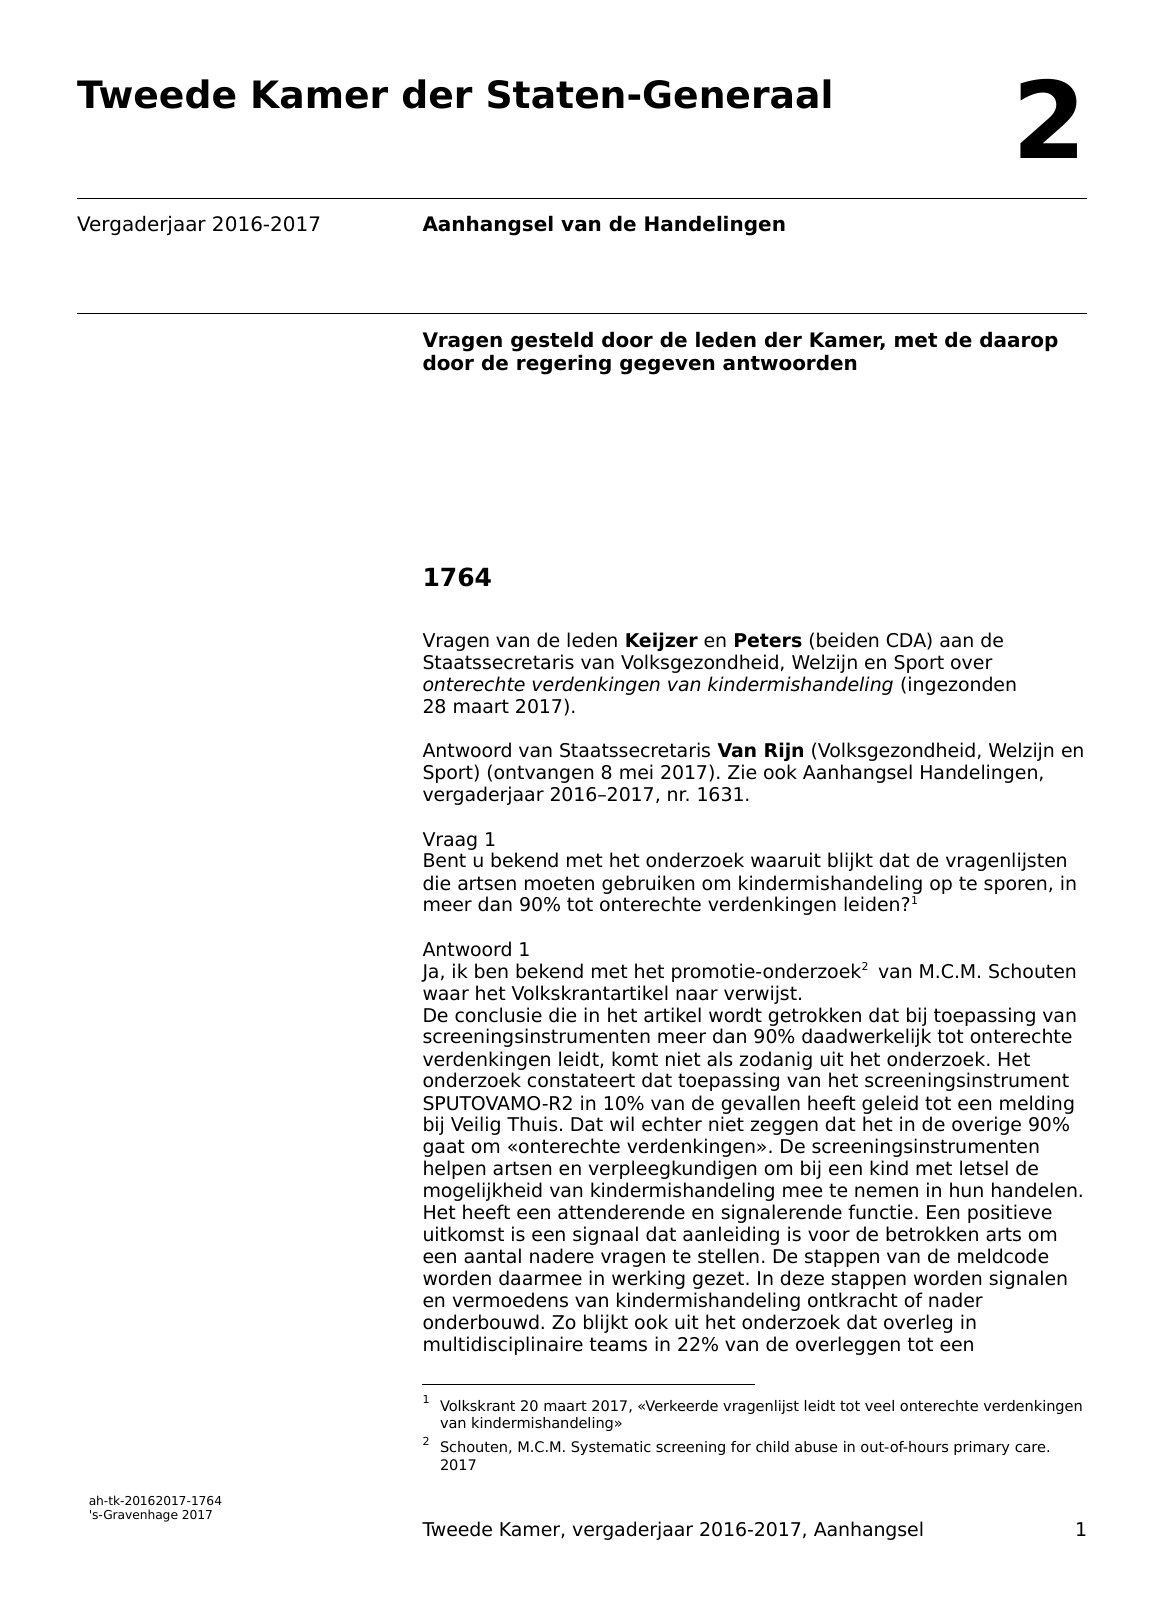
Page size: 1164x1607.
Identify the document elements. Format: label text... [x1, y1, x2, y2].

text Antwoord van Staatssecretaris Van Rijn (Volksgezondheid, Welzijn en Sport) (ontvangen 8 mei 2017). Zie ook Aanhangsel Handelingen, vergaderjaar 2016–2017, nr. 1631. [422, 740, 1087, 806]
text Ja, ik ben bekend met het promotie-onderzoek van M.C.M. Schouten waar het Volkskrantartikel naar verwijst. [422, 961, 1087, 1004]
text Vraag 1 [422, 828, 1087, 850]
text Antwoord 1 [422, 938, 1087, 961]
text De conclusie die in het artikel wordt getrokken dat bij toepassing van screeningsinstrumenten meer dan 90% daadwerkelijk tot onterechte verdenkingen leidt, komt niet als zodanig uit het onderzoek. Het onderzoek constateert dat toepassing van het screeningsinstrument SPUTOVAMO-R2 in 10% van de gevallen heeft geleid tot een melding bij Veilig Thuis. Dat wil echter niet zeggen dat het in de overige 90% gaat om «onterechte verdenkingen». De screeningsinstrumenten helpen artsen en verpleegkundigen om bij een kind met letsel de mogelijkheid van kindermishandeling mee te nemen in hun handelen. Het heeft een attenderende en signalerende functie. Een positieve uitkomst is een signaal dat aanleiding is voor de betrokken arts om een aantal nadere vragen te stellen. De stappen van de meldcode worden daarmee in werking gezet. In deze stappen worden signalen en vermoedens van kindermishandeling ontkracht of nader onderbouwd. Zo blijkt ook uit het onderzoek dat overleg in multidisciplinaire teams in 22% van de overleggen tot een [422, 1004, 1087, 1356]
text Vragen van de leden Keijzer en Peters (beiden CDA) aan de Staatssecretaris van Volksgezondheid, Welzijn en Sport over onterechte verdenkingen van kindermishandeling (ingezonden 28 maart 2017). [422, 630, 1087, 718]
table_header Tweede Kamer der Staten-Generaal [77, 59, 886, 198]
text ah-tk-20162017-1764 [88, 1494, 323, 1508]
table_cell Vragen gesteld door de leden der Kamer, met de daarop door de regering gegeven antwoorden [422, 314, 1087, 375]
text Bent u bekend met het onderzoek waaruit blijkt dat de vragenlijsten die artsen moeten gebruiken om kindermishandeling op te sporen, in meer dan 90% tot onterechte verdenkingen leiden? [422, 850, 1087, 916]
table_cell Vergaderjaar 2016-2017 [77, 199, 422, 313]
text 1764 [422, 563, 1087, 592]
text Volkskrant 20 maart 2017, «Verkeerde vragenlijst leidt tot veel onterechte verdenkingen van kindermishandeling» [422, 1393, 1087, 1432]
table_header 2 [886, 59, 1087, 198]
table_cell Aanhangsel van de Handelingen [422, 199, 1087, 313]
text 's-Gravenhage 2017 [88, 1508, 323, 1522]
table_cell [77, 314, 422, 375]
text Schouten, M.C.M. Systematic screening for child abuse in out-of-hours primary care. 2017 [422, 1435, 1087, 1474]
